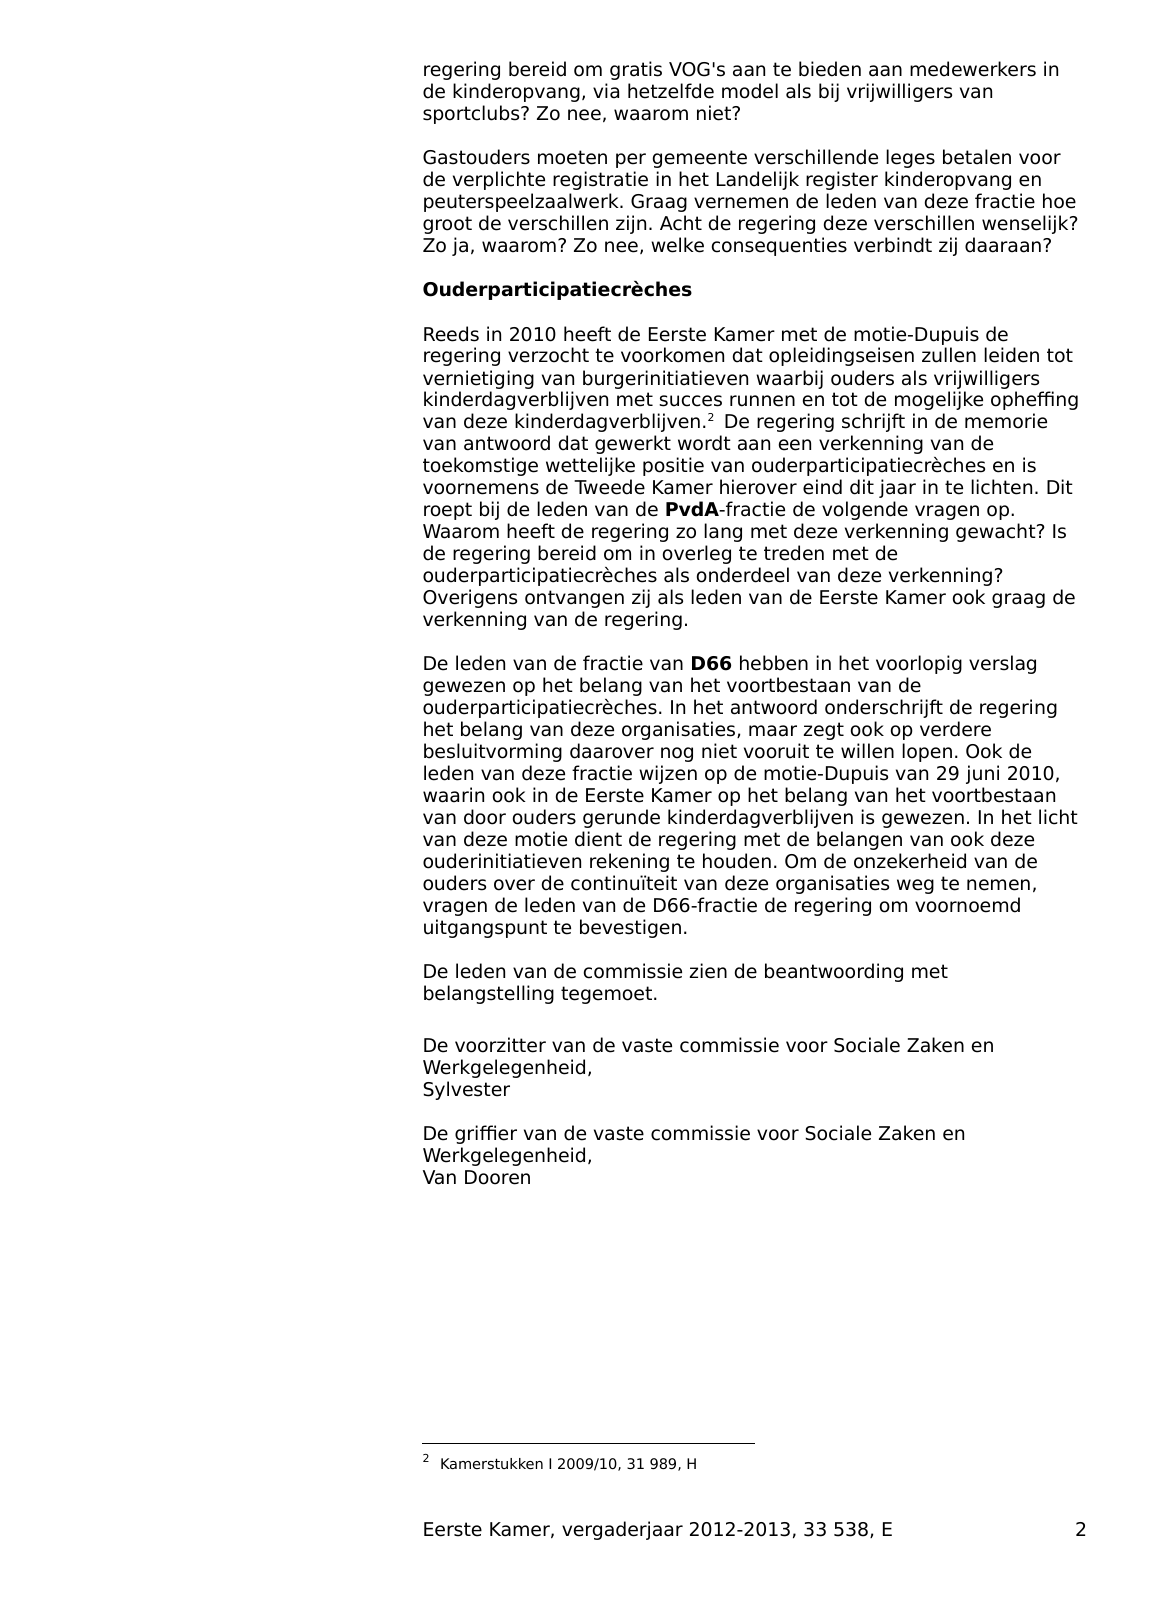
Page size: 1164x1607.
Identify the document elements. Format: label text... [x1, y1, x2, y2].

text Reeds in 2010 heeft de Eerste Kamer met de motie-Dupuis de regering verzocht te voorkomen dat opleidingseisen zullen leiden tot vernietiging van burgerinitiatieven waarbij ouders als vrijwilligers kinderdagverblijven met succes runnen en tot de mogelijke opheffing van deze kinderdagverblijven. De regering schrijft in de memorie van antwoord dat gewerkt wordt aan een verkenning van de toekomstige wettelijke positie van ouderparticipatiecrèches en is voornemens de Tweede Kamer hierover eind dit jaar in te lichten. Dit roept bij de leden van de PvdA-fractie de volgende vragen op. Waarom heeft de regering zo lang met deze verkenning gewacht? Is de regering bereid om in overleg te treden met de ouderparticipatiecrèches als onderdeel van deze verkenning? Overigens ontvangen zij als leden van de Eerste Kamer ook graag de verkenning van de regering. [422, 323, 1087, 631]
text De voorzitter van de vaste commissie voor Sociale Zaken en Werkgelegenheid, Sylvester [422, 1035, 1087, 1101]
text De griffier van de vaste commissie voor Sociale Zaken en Werkgelegenheid, Van Dooren [422, 1123, 1087, 1189]
subtitle Ouderparticipatiecrèches [422, 279, 1087, 301]
text De leden van de fractie van D66 hebben in het voorlopig verslag gewezen op het belang van het voortbestaan van de ouderparticipatiecrèches. In het antwoord onderschrijft de regering het belang van deze organisaties, maar zegt ook op verdere besluitvorming daarover nog niet vooruit te willen lopen. Ook de leden van deze fractie wijzen op de motie-Dupuis van 29 juni 2010, waarin ook in de Eerste Kamer op het belang van het voortbestaan van door ouders gerunde kinderdagverblijven is gewezen. In het licht van deze motie dient de regering met de belangen van ook deze ouderinitiatieven rekening te houden. Om de onzekerheid van de ouders over de continuïteit van deze organisaties weg te nemen, vragen de leden van de D66-fractie de regering om voornoemd uitgangspunt te bevestigen. [422, 653, 1087, 939]
text regering bereid om gratis VOG's aan te bieden aan medewerkers in de kinderopvang, via hetzelfde model als bij vrijwilligers van sportclubs? Zo nee, waarom niet? [422, 59, 1087, 125]
text Gastouders moeten per gemeente verschillende leges betalen voor de verplichte registratie in het Landelijk register kinderopvang en peuterspeelzaalwerk. Graag vernemen de leden van deze fractie hoe groot de verschillen zijn. Acht de regering deze verschillen wenselijk? Zo ja, waarom? Zo nee, welke consequenties verbindt zij daaraan? [422, 147, 1087, 257]
text De leden van de commissie zien de beantwoording met belangstelling tegemoet. [422, 961, 1087, 1005]
text Kamerstukken I 2009/10, 31 989, H [422, 1452, 1087, 1474]
